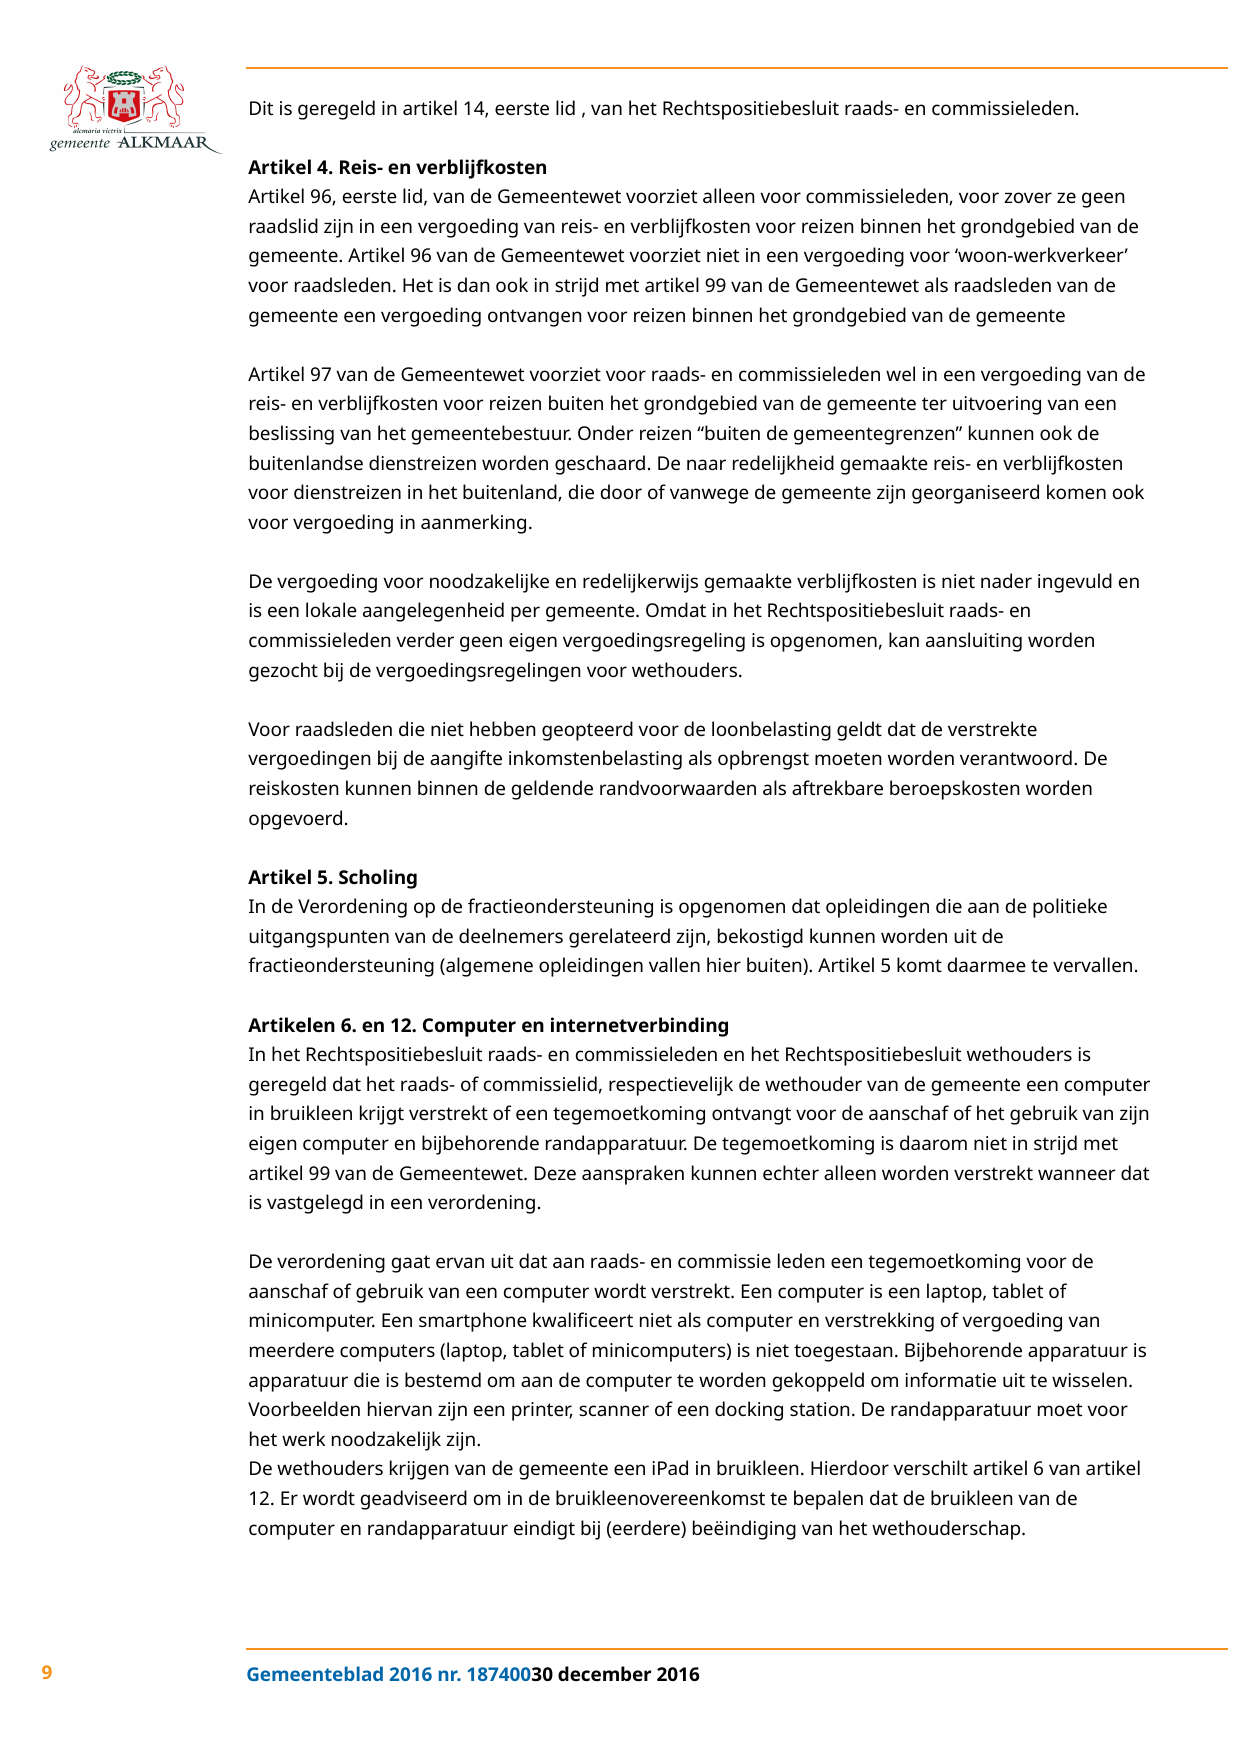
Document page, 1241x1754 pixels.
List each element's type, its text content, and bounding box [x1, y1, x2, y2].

text De vergoeding voor noodzakelijke en redelijkerwijs gemaakte verblijfkosten is niet nader ingevuld en is een lokale aangelegenheid per gemeente. Omdat in het Rechtspositiebesluit raads- en commissieleden verder geen eigen vergoedingsregeling is opgenomen, kan aansluiting worden gezocht bij de vergoedingsregelingen voor wethouders. [248, 568, 1152, 683]
picture [41, 47, 231, 172]
text Artikel 5. Scholing [248, 864, 1152, 890]
text In het Rechtspositiebesluit raads- en commissieleden en het Rechtspositiebesluit wethouders is geregeld dat het raads- of commissielid, respectievelijk de wethouder van de gemeente een computer in bruikleen krijgt verstrekt of een tegemoetkoming ontvangt voor de aanschaf of het gebruik van zijn eigen computer en bijbehorende randapparatuur. De tegemoetkoming is daarom niet in strijd met artikel 99 van de Gemeentewet. Deze aanspraken kunnen echter alleen worden verstrekt wanneer dat is vastgelegd in een verordening. [248, 1041, 1152, 1215]
text Artikel 97 van de Gemeentewet voorziet voor raads- en commissieleden wel in een vergoeding van de reis- en verblijfkosten voor reizen buiten het grondgebied van de gemeente ter uitvoering van een beslissing van het gemeentebestuur. Onder reizen “buiten de gemeentegrenzen” kunnen ook de buitenlandse dienstreizen worden geschaard. De naar redelijkheid gemaakte reis- en verblijfkosten voor dienstreizen in het buitenland, die door of vanwege de gemeente zijn georganiseerd komen ook voor vergoeding in aanmerking. [248, 361, 1152, 535]
text Artikel 4. Reis- en verblijfkosten [248, 154, 1152, 180]
text Artikel 96, eerste lid, van de Gemeentewet voorziet alleen voor commissieleden, voor zover ze geen raadslid zijn in een vergoeding van reis- en verblijfkosten voor reizen binnen het grondgebied van de gemeente. Artikel 96 van de Gemeentewet voorziet niet in een vergoeding voor ‘woon-werkverkeer’ voor raadsleden. Het is dan ook in strijd met artikel 99 van de Gemeentewet als raadsleden van de gemeente een vergoeding ontvangen voor reizen binnen het grondgebied van de gemeente [248, 183, 1152, 328]
text Artikelen 6. en 12. Computer en internetverbinding [248, 1012, 1152, 1038]
text De verordening gaat ervan uit dat aan raads- en commissie leden een tegemoetkoming voor de aanschaf of gebruik van een computer wordt verstrekt. Een computer is een laptop, tablet of minicomputer. Een smartphone kwalificeert niet als computer en verstrekking of vergoeding van meerdere computers (laptop, tablet of minicomputers) is niet toegestaan. Bijbehorende apparatuur is apparatuur die is bestemd om aan de computer te worden gekoppeld om informatie uit te wisselen. Voorbeelden hiervan zijn een printer, scanner of een docking station. De randapparatuur moet voor het werk noodzakelijk zijn. [248, 1248, 1152, 1452]
text In de Verordening op de fractieondersteuning is opgenomen dat opleidingen die aan de politieke uitgangspunten van de deelnemers gerelateerd zijn, bekostigd kunnen worden uit de fractieondersteuning (algemene opleidingen vallen hier buiten). Artikel 5 komt daarmee te vervallen. [248, 893, 1152, 978]
text Dit is geregeld in artikel 14, eerste lid , van het Rechtspositiebesluit raads- en commissieleden. [248, 95, 1152, 121]
text De wethouders krijgen van de gemeente een iPad in bruikleen. Hierdoor verschilt artikel 6 van artikel 12. Er wordt geadviseerd om in de bruikleenovereenkomst te bepalen dat de bruikleen van de computer en randapparatuur eindigt bij (eerdere) beëindiging van het wethouderschap. [248, 1456, 1152, 1541]
text Voor raadsleden die niet hebben geopteerd voor de loonbelasting geldt dat de verstrekte vergoedingen bij de aangifte inkomstenbelasting als opbrengst moeten worden verantwoord. De reiskosten kunnen binnen de geldende randvoorwaarden als aftrekbare beroepskosten worden opgevoerd. [248, 716, 1152, 831]
